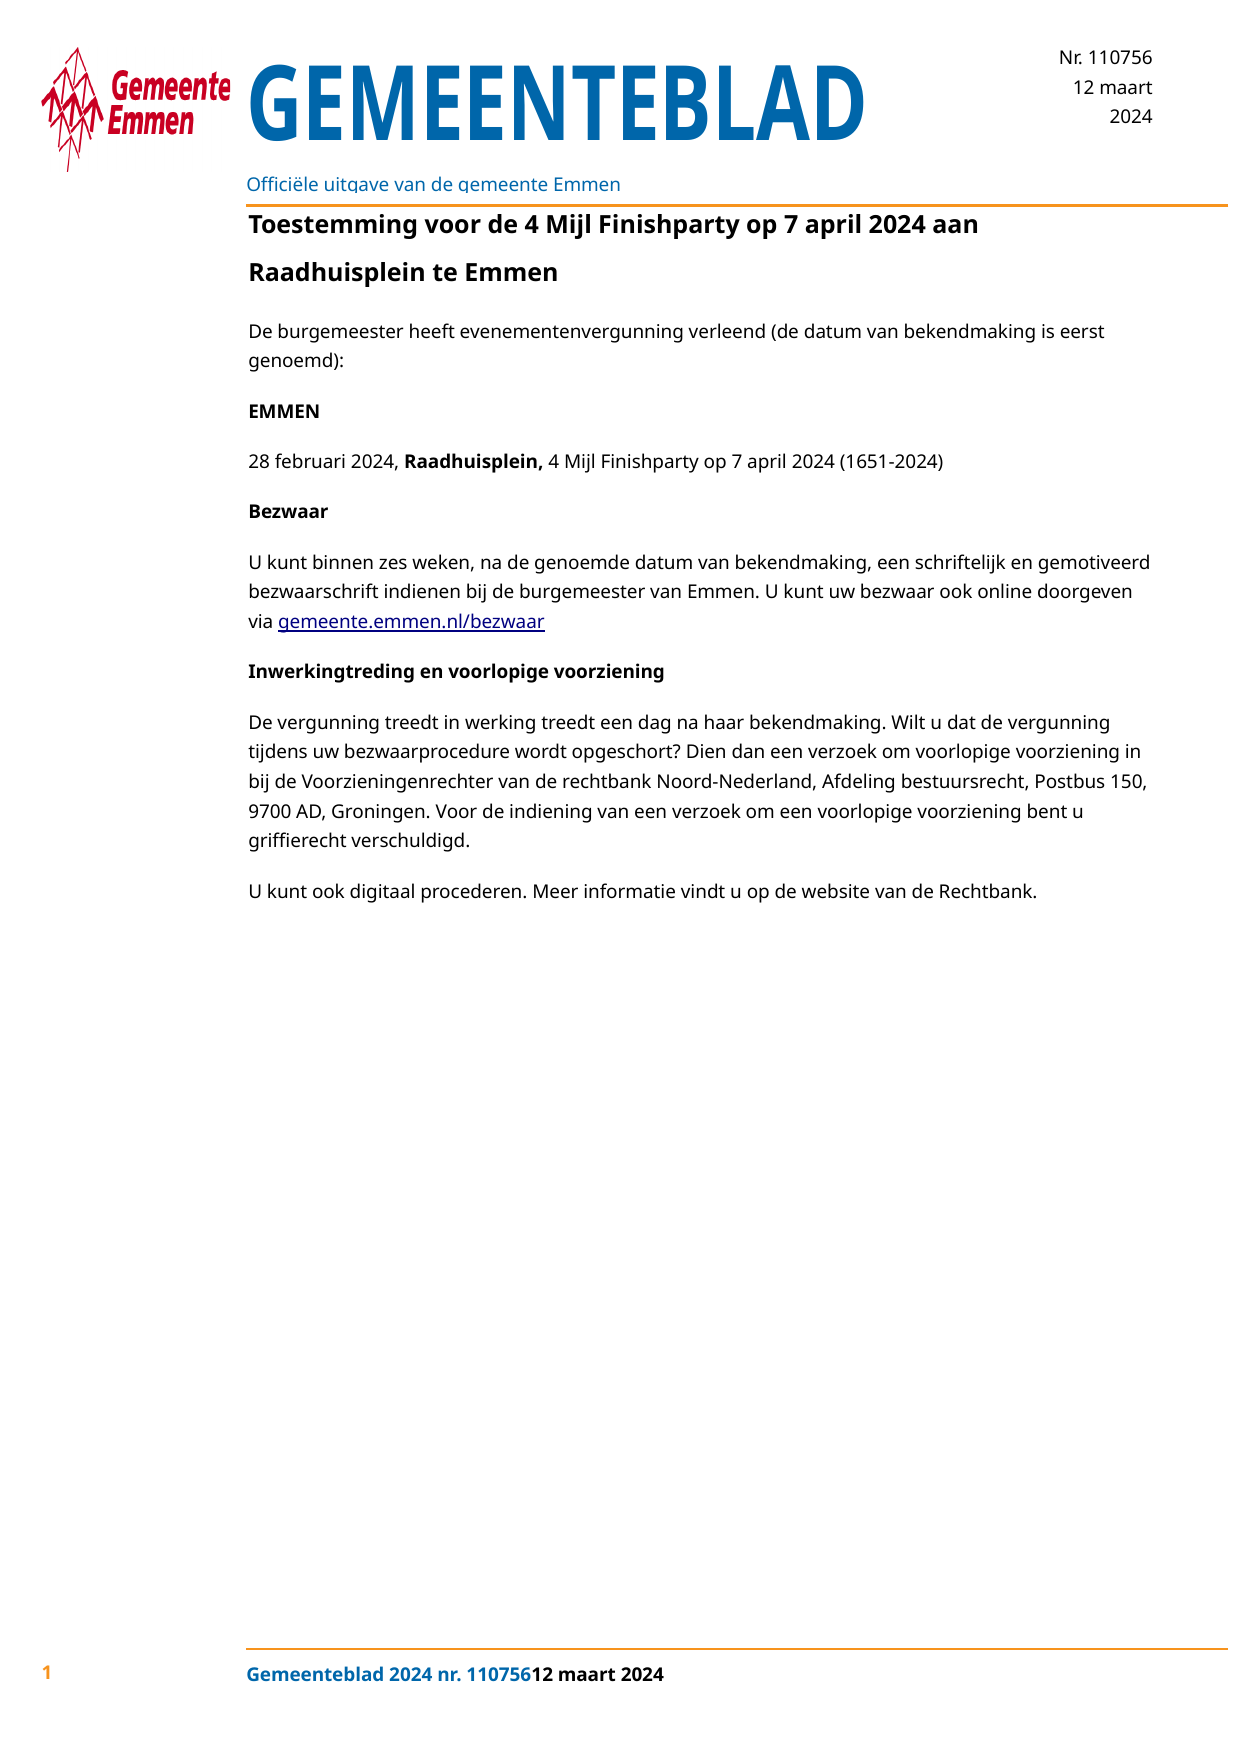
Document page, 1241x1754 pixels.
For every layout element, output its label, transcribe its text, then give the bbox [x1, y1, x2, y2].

text U kunt ook digitaal procederen. Meer informatie vindt u op de website van de Rechtbank. [248, 878, 1152, 904]
text De burgemeester heeft evenementenvergunning verleend (de datum van bekendmaking is eerst genoemd): [248, 318, 1152, 373]
text Toestemming voor de 4 Mijl Finishparty op 7 april 2024 aan Raadhuisplein te Emmen [248, 207, 1152, 288]
text 28 februari 2024, Raadhuisplein, 4 Mijl Finishparty op 7 april 2024 (1651-2024) [248, 448, 1152, 474]
text U kunt binnen zes weken, na de genoemde datum van bekendmaking, een schriftelijk en gemotiveerd bezwaarschrift indienen bij de burgemeester van Emmen. U kunt uw bezwaar ook online doorgeven via gemeente.emmen.nl/bezwaar [248, 549, 1152, 634]
text EMMEN [248, 398, 1152, 424]
text De vergunning treedt in werking treedt een dag na haar bekendmaking. Wilt u dat de vergunning tijdens uw bezwaarprocedure wordt opgeschort? Dien dan een verzoek om voorlopige voorziening in bij de Voorzieningenrechter van de rechtbank Noord-Nederland, Afdeling bestuursrecht, Postbus 150, 9700 AD, Groningen. Voor de indiening van een verzoek om een voorlopige voorziening bent u griffierecht verschuldigd. [248, 709, 1152, 853]
picture [41, 47, 231, 172]
text Bezwaar [248, 499, 1152, 524]
text Inwerkingtreding en voorlopige voorziening [248, 659, 1152, 684]
